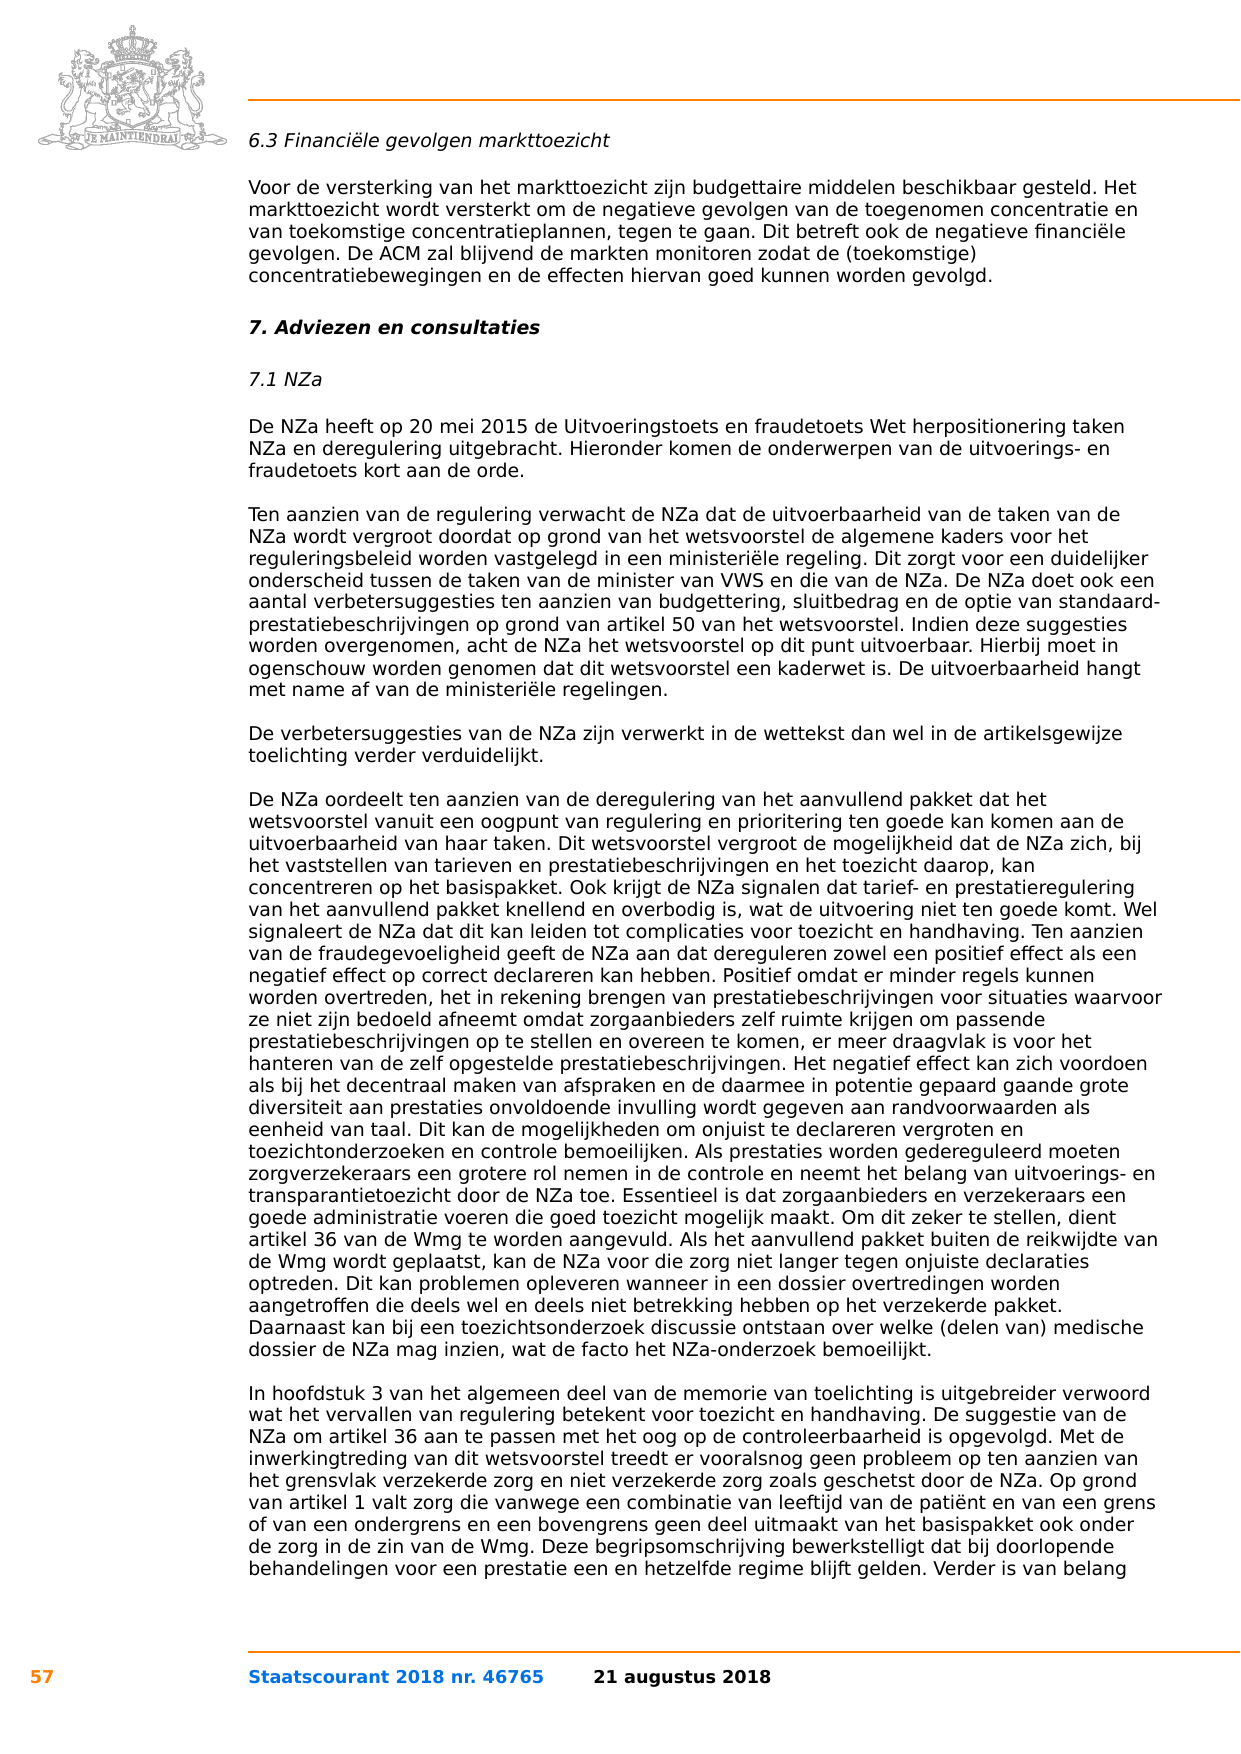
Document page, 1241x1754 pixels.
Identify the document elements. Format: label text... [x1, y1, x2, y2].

text In hoofdstuk 3 van het algemeen deel van de memorie van toelichting is uitgebreider verwoord wat het vervallen van regulering betekent voor toezicht en handhaving. De suggestie van de NZa om artikel 36 aan te passen met het oog op de controleerbaarheid is opgevolgd. Met de inwerkingtreding van dit wetsvoorstel treedt er vooralsnog geen probleem op ten aanzien van het grensvlak verzekerde zorg en niet verzekerde zorg zoals geschetst door de NZa. Op grond van artikel 1 valt zorg die vanwege een combinatie van leeftijd van de patiënt en van een grens of van een ondergrens en een bovengrens geen deel uitmaakt van het basispakket ook onder de zorg in de zin van de Wmg. Deze begripsomschrijving bewerkstelligt dat bij doorlopende behandelingen voor een prestatie een en hetzelfde regime blijft gelden. Verder is van belang [248, 1382, 1163, 1580]
text Voor de versterking van het markttoezicht zijn budgettaire middelen beschikbaar gesteld. Het markttoezicht wordt versterkt om de negatieve gevolgen van de toegenomen concentratie en van toekomstige concentratieplannen, tegen te gaan. Dit betreft ook de negatieve financiële gevolgen. De ACM zal blijvend de markten monitoren zodat de (toekomstige) concentratiebewegingen en de effecten hiervan goed kunnen worden gevolgd. [248, 177, 1163, 287]
text Ten aanzien van de regulering verwacht de NZa dat de uitvoerbaarheid van de taken van de NZa wordt vergroot doordat op grond van het wetsvoorstel de algemene kaders voor het reguleringsbeleid worden vastgelegd in een ministeriële regeling. Dit zorgt voor een duidelijker onderscheid tussen de taken van de minister van VWS en die van de NZa. De NZa doet ook een aantal verbetersuggesties ten aanzien van budgettering, sluitbedrag en de optie van standaard-prestatiebeschrijvingen op grond van artikel 50 van het wetsvoorstel. Indien deze suggesties worden overgenomen, acht de NZa het wetsvoorstel op dit punt uitvoerbaar. Hierbij moet in ogenschouw worden genomen dat dit wetsvoorstel een kaderwet is. De uitvoerbaarheid hangt met name af van de ministeriële regelingen. [248, 503, 1163, 701]
subtitle 7. Adviezen en consultaties [248, 317, 1163, 339]
picture [38, 25, 227, 150]
text De NZa oordeelt ten aanzien van de deregulering van het aanvullend pakket dat het wetsvoorstel vanuit een oogpunt van regulering en prioritering ten goede kan komen aan de uitvoerbaarheid van haar taken. Dit wetsvoorstel vergroot de mogelijkheid dat de NZa zich, bij het vaststellen van tarieven en prestatiebeschrijvingen en het toezicht daarop, kan concentreren op het basispakket. Ook krijgt de NZa signalen dat tarief- en prestatieregulering van het aanvullend pakket knellend en overbodig is, wat de uitvoering niet ten goede komt. Wel signaleert de NZa dat dit kan leiden tot complicaties voor toezicht en handhaving. Ten aanzien van de fraudegevoeligheid geeft de NZa aan dat dereguleren zowel een positief effect als een negatief effect op correct declareren kan hebben. Positief omdat er minder regels kunnen worden overtreden, het in rekening brengen van prestatiebeschrijvingen voor situaties waarvoor ze niet zijn bedoeld afneemt omdat zorgaanbieders zelf ruimte krijgen om passende prestatiebeschrijvingen op te stellen en overeen te komen, er meer draagvlak is voor het hanteren van de zelf opgestelde prestatiebeschrijvingen. Het negatief effect kan zich voordoen als bij het decentraal maken van afspraken en de daarmee in potentie gepaard gaande grote diversiteit aan prestaties onvoldoende invulling wordt gegeven aan randvoorwaarden als eenheid van taal. Dit kan de mogelijkheden om onjuist te declareren vergroten en toezichtonderzoeken en controle bemoeilijken. Als prestaties worden gedereguleerd moeten zorgverzekeraars een grotere rol nemen in de controle en neemt het belang van uitvoerings- en transparantietoezicht door de NZa toe. Essentieel is dat zorgaanbieders en verzekeraars een goede administratie voeren die goed toezicht mogelijk maakt. Om dit zeker te stellen, dient artikel 36 van de Wmg te worden aangevuld. Als het aanvullend pakket buiten de reikwijdte van de Wmg wordt geplaatst, kan de NZa voor die zorg niet langer tegen onjuiste declaraties optreden. Dit kan problemen opleveren wanneer in een dossier overtredingen worden aangetroffen die deels wel en deels niet betrekking hebben op het verzekerde pakket. Daarnaast kan bij een toezichtsonderzoek discussie ontstaan over welke (delen van) medische dossier de NZa mag inzien, wat de facto het NZa-onderzoek bemoeilijkt. [248, 789, 1163, 1361]
text De NZa heeft op 20 mei 2015 de Uitvoeringstoets en fraudetoets Wet herpositionering taken NZa en deregulering uitgebracht. Hieronder komen de onderwerpen van de uitvoerings- en fraudetoets kort aan de orde. [248, 416, 1163, 482]
subtitle 6.3 Financiële gevolgen markttoezicht [248, 130, 1163, 152]
text De verbetersuggesties van de NZa zijn verwerkt in de wettekst dan wel in de artikelsgewijze toelichting verder verduidelijkt. [248, 723, 1163, 767]
subtitle 7.1 NZa [248, 369, 1163, 391]
